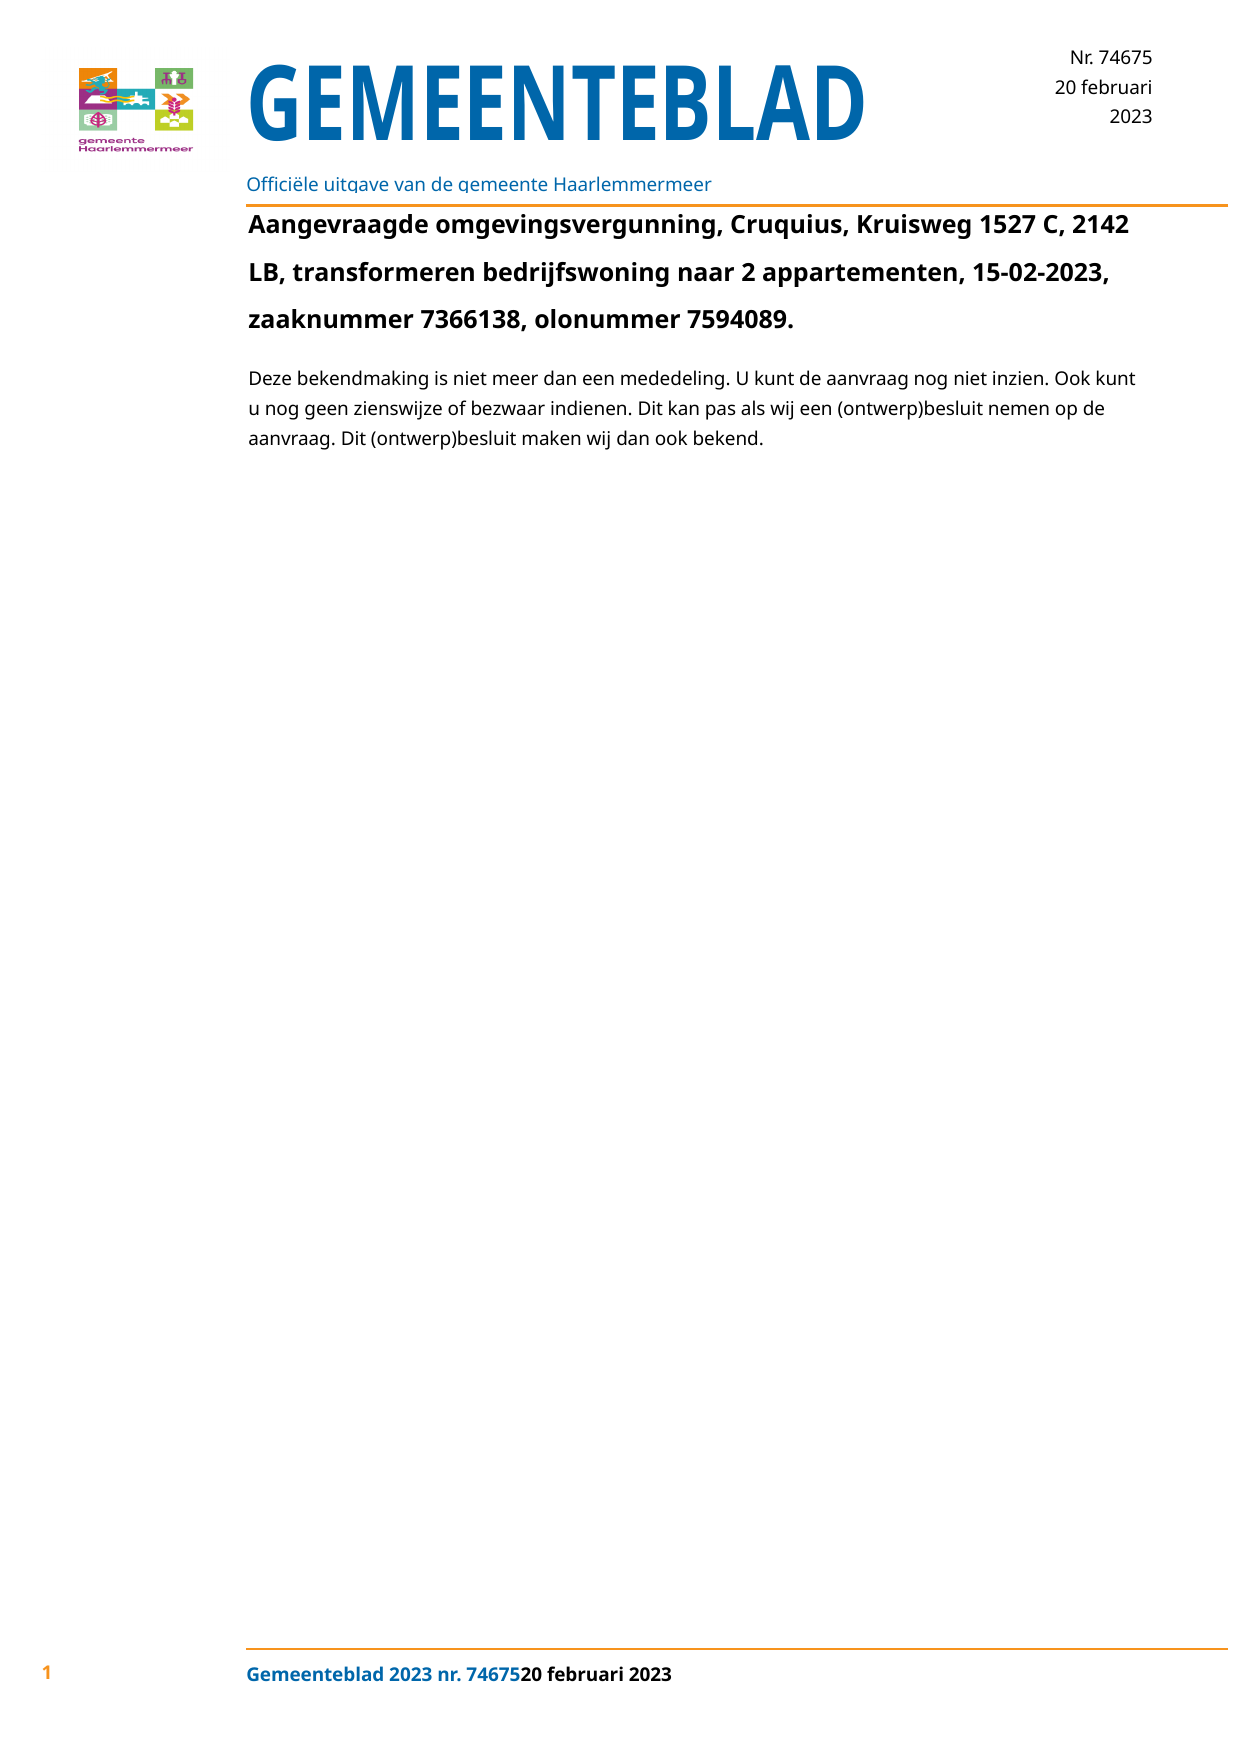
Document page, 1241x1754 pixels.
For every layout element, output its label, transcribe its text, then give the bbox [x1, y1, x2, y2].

text Deze bekendmaking is niet meer dan een mededeling. U kunt de aanvraag nog niet inzien. Ook kunt u nog geen zienswijze of bezwaar indienen. Dit kan pas als wij een (ontwerp)besluit nemen op de aanvraag. Dit (ontwerp)besluit maken wij dan ook bekend. [248, 366, 1152, 450]
text Aangevraagde omgevingsvergunning, Cruquius, Kruisweg 1527 C, 2142 LB, transformeren bedrijfswoning naar 2 appartementen, 15-02-2023, zaaknummer 7366138, olonummer 7594089. [248, 207, 1152, 336]
picture [41, 47, 231, 172]
